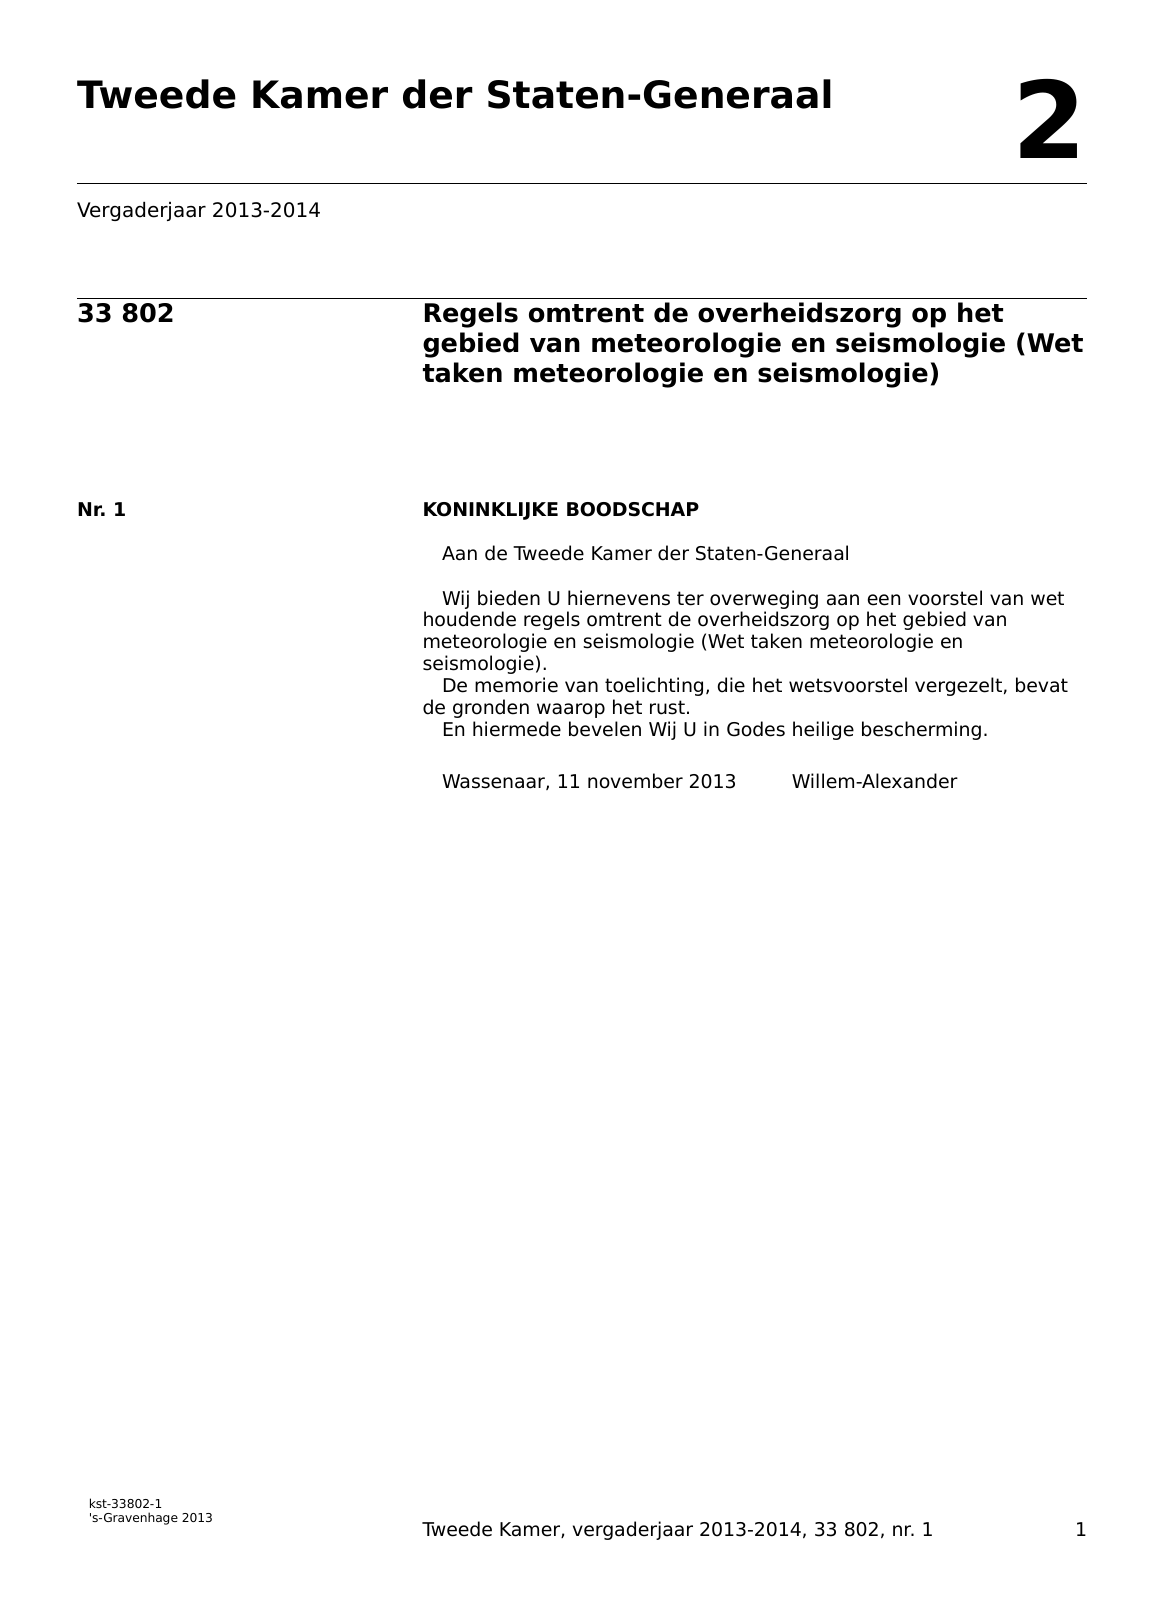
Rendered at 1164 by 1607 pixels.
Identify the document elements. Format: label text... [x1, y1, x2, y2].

text De memorie van toelichting, die het wetsvoorstel vergezelt, bevat de gronden waarop het rust. [422, 675, 1087, 719]
table_cell Vergaderjaar 2013-2014 [77, 184, 1087, 298]
text Wij bieden U hiernevens ter overweging aan een voorstel van wet houdende regels omtrent de overheidszorg op het gebied van meteorologie en seismologie (Wet taken meteorologie en seismologie). [422, 587, 1087, 675]
text Aan de Tweede Kamer der Staten-Generaal [422, 543, 1087, 565]
text 's-Gravenhage 2013 [88, 1511, 323, 1525]
text Wassenaar, 11 november 2013 Willem-Alexander [422, 771, 1087, 793]
table_header Tweede Kamer der Staten-Generaal [77, 59, 886, 183]
subtitle 33 802 Regels omtrent de overheidszorg op het gebied van meteorologie en seismologie (Wet taken meteorologie en seismologie) [77, 299, 1087, 388]
text En hiermede bevelen Wij U in Godes heilige bescherming. [422, 719, 1087, 741]
text kst-33802-1 [88, 1497, 323, 1511]
subtitle Nr. 1 KONINKLIJKE BOODSCHAP [77, 499, 1087, 521]
table_header 2 [886, 59, 1087, 183]
